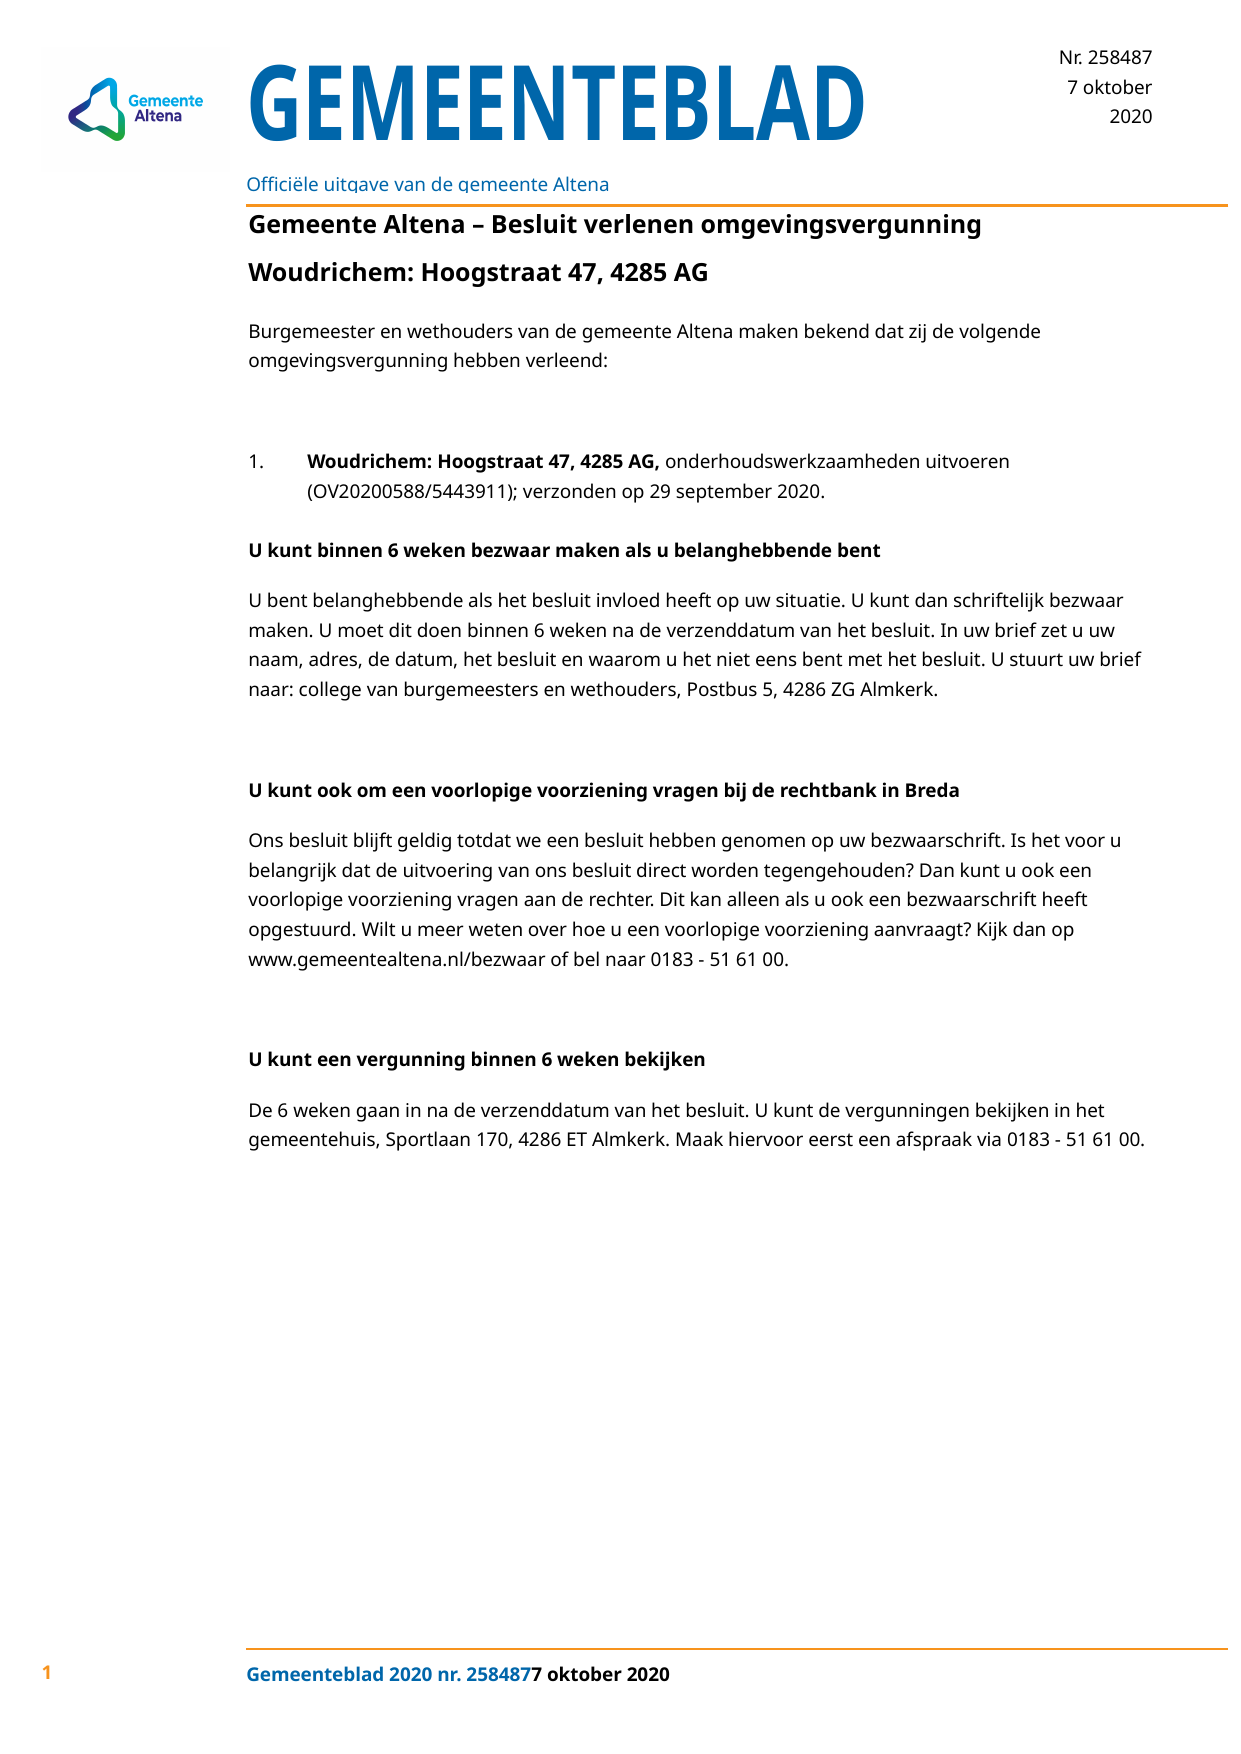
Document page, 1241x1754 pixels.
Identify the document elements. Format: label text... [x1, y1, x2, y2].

text Burgemeester en wethouders van de gemeente Altena maken bekend dat zij de volgende omgevingsvergunning hebben verleend: [248, 318, 1152, 373]
text U bent belanghebbende als het besluit invloed heeft op uw situatie. U kunt dan schriftelijk bezwaar maken. U moet dit doen binnen 6 weken na de verzenddatum van het besluit. In uw brief zet u uw naam, adres, de datum, het besluit en waarom u het niet eens bent met het besluit. U stuurt uw brief naar: college van burgemeesters en wethouders, Postbus 5, 4286 ZG Almkerk. [248, 587, 1152, 702]
text U kunt een vergunning binnen 6 weken bekijken [248, 1047, 1152, 1072]
list Woudrichem: Hoogstraat 47, 4285 AG, onderhoudswerkzaamheden uitvoeren (OV20200588/5443911); verzonden op 29 september 2020. [248, 448, 1152, 504]
text U kunt binnen 6 weken bezwaar maken als u belanghebbende bent [248, 537, 1152, 563]
text De 6 weken gaan in na de verzenddatum van het besluit. U kunt de vergunningen bekijken in het gemeentehuis, Sportlaan 170, 4286 ET Almkerk. Maak hiervoor eerst een afspraak via 0183 - 51 61 00. [248, 1097, 1152, 1152]
text Ons besluit blijft geldig totdat we een besluit hebben genomen op uw bezwaarschrift. Is het voor u belangrijk dat de uitvoering van ons besluit direct worden tegengehouden? Dan kunt u ook een voorlopige voorziening vragen aan de rechter. Dit kan alleen als u ook een bezwaarschrift heeft opgestuurd. Wilt u meer weten over hoe u een voorlopige voorziening aanvraagt? Kijk dan op www.gemeentealtena.nl/bezwaar of bel naar 0183 - 51 61 00. [248, 827, 1152, 972]
text Gemeente Altena – Besluit verlenen omgevingsvergunning Woudrichem: Hoogstraat 47, 4285 AG [248, 207, 1152, 288]
picture [41, 47, 231, 172]
text U kunt ook om een voorlopige voorziening vragen bij de rechtbank in Breda [248, 777, 1152, 803]
